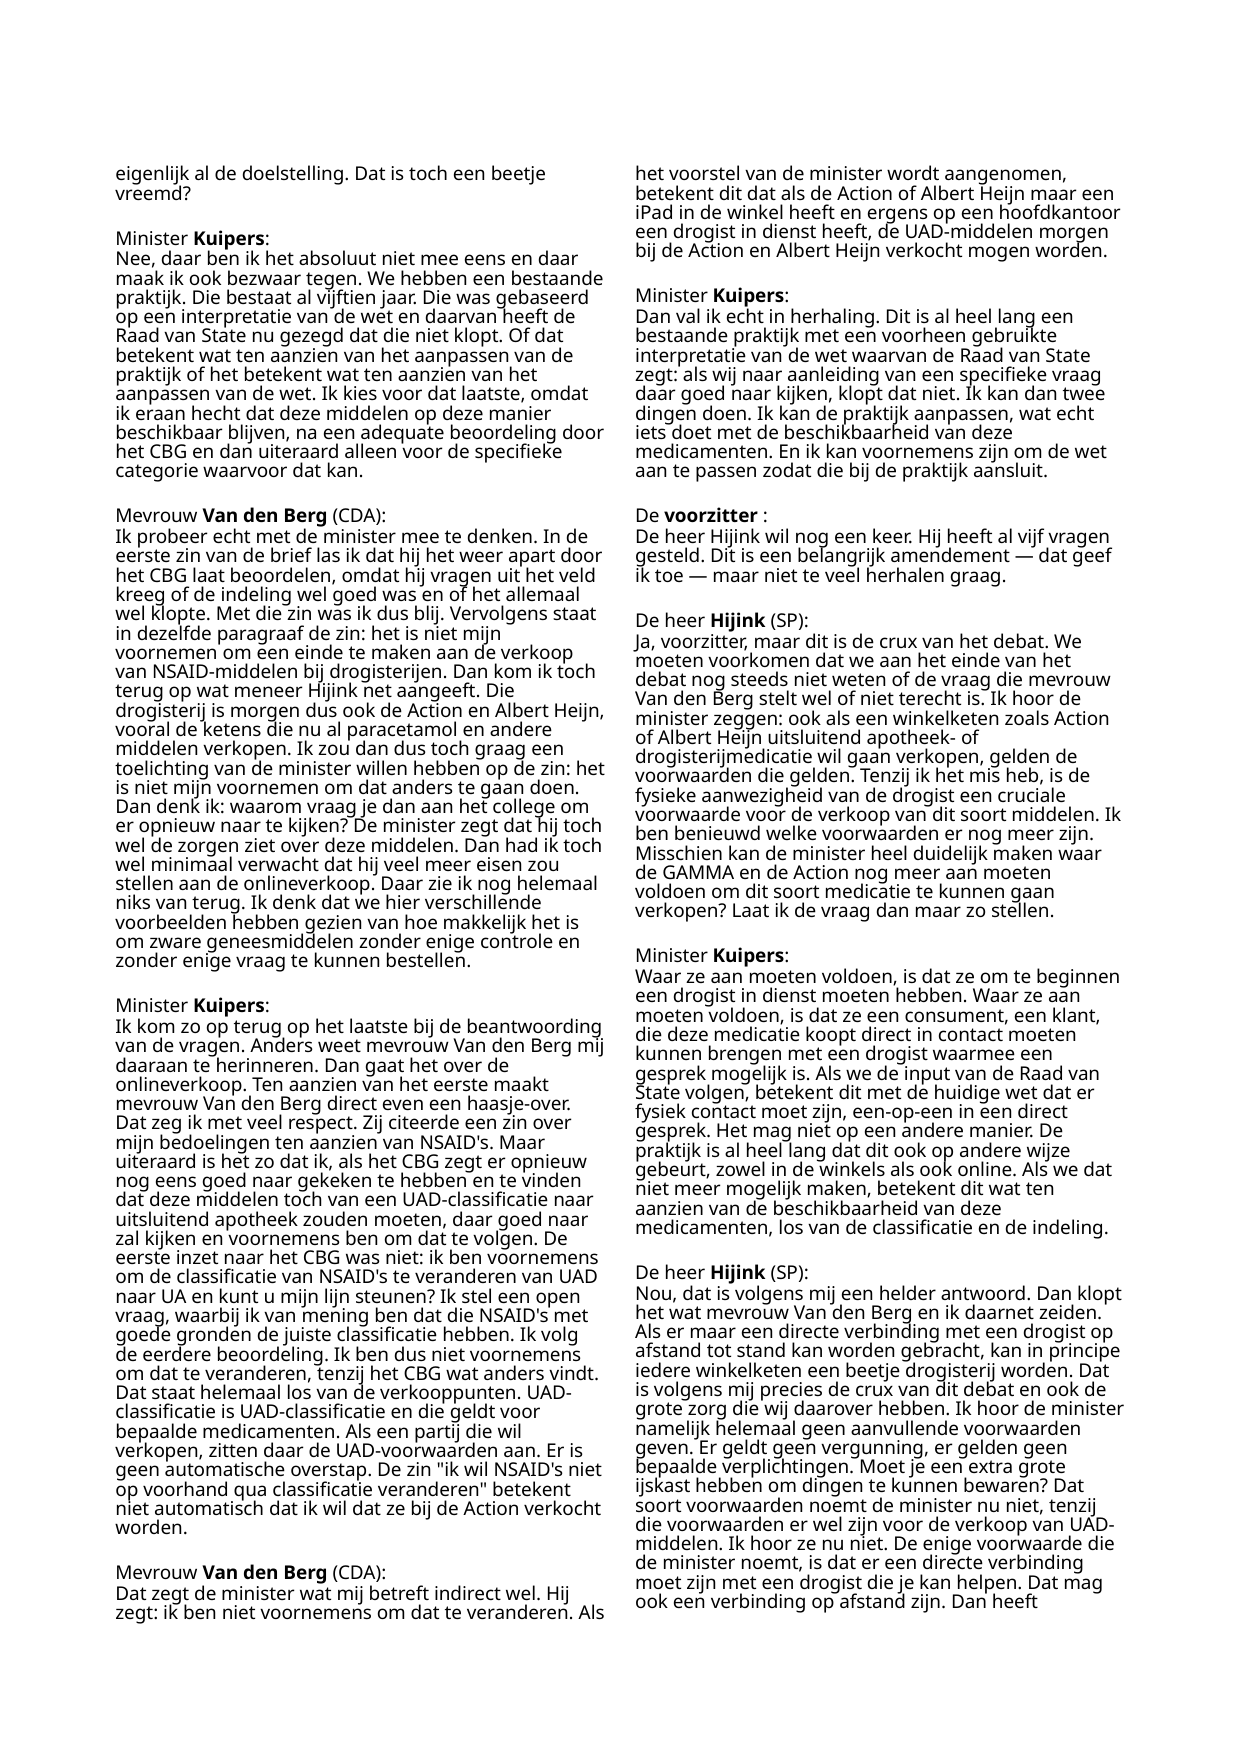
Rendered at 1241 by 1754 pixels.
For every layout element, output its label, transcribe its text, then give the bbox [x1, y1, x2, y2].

text Minister Kuipers: [115, 992, 605, 1018]
text Minister Kuipers: [635, 282, 1125, 308]
text Minister Kuipers: [115, 225, 605, 250]
text het voorstel van de minister wordt aangenomen, betekent dit dat als de Action of Albert Heijn maar een iPad in de winkel heeft en ergens op een hoofdkantoor een drogist in dienst heeft, de UAD-middelen morgen bij de Action en Albert Heijn verkocht mogen worden. [635, 165, 1125, 262]
text Ik kom zo op terug op het laatste bij de beantwoording van de vragen. Anders weet mevrouw Van den Berg mij daaraan te herinneren. Dan gaat het over de onlineverkoop. Ten aanzien van het eerste maakt mevrouw Van den Berg direct even een haasje-over. Dat zeg ik met veel respect. Zij citeerde een zin over mijn bedoelingen ten aanzien van NSAID's. Maar uiteraard is het zo dat ik, als het CBG zegt er opnieuw nog eens goed naar gekeken te hebben en te vinden dat deze middelen toch van een UAD-classificatie naar uitsluitend apotheek zouden moeten, daar goed naar zal kijken en voornemens ben om dat te volgen. De eerste inzet naar het CBG was niet: ik ben voornemens om de classificatie van NSAID's te veranderen van UAD naar UA en kunt u mijn lijn steunen? Ik stel een open vraag, waarbij ik van mening ben dat die NSAID's met goede gronden de juiste classificatie hebben. Ik volg de eerdere beoordeling. Ik ben dus niet voornemens om dat te veranderen, tenzij het CBG wat anders vindt. Dat staat helemaal los van de verkooppunten. UAD-classificatie is UAD-classificatie en die geldt voor bepaalde medicamenten. Als een partij die wil verkopen, zitten daar de UAD-voorwaarden aan. Er is geen automatische overstap. De zin "ik wil NSAID's niet op voorhand qua classificatie veranderen" betekent niet automatisch dat ik wil dat ze bij de Action verkocht worden. [115, 1018, 605, 1538]
text Dat zegt de minister wat mij betreft indirect wel. Hij zegt: ik ben niet voornemens om dat te veranderen. Als [115, 1585, 605, 1623]
text De heer Hijink (SP): [635, 607, 1125, 633]
text Mevrouw Van den Berg (CDA): [115, 502, 605, 528]
text Minister Kuipers: [635, 942, 1125, 968]
text Mevrouw Van den Berg (CDA): [115, 1559, 605, 1585]
text Dan val ik echt in herhaling. Dit is al heel lang een bestaande praktijk met een voorheen gebruikte interpretatie van de wet waarvan de Raad van State zegt: als wij naar aanleiding van een specifieke vraag daar goed naar kijken, klopt dat niet. Ik kan dan twee dingen doen. Ik kan de praktijk aanpassen, wat echt iets doet met de beschikbaarheid van deze medicamenten. En ik kan voornemens zijn om de wet aan te passen zodat die bij de praktijk aansluit. [635, 308, 1125, 482]
text De heer Hijink wil nog een keer. Hij heeft al vijf vragen gesteld. Dit is een belangrijk amendement — dat geef ik toe — maar niet te veel herhalen graag. [635, 528, 1125, 586]
text De voorzitter : [635, 502, 1125, 528]
text Ja, voorzitter, maar dit is de crux van het debat. We moeten voorkomen dat we aan het einde van het debat nog steeds niet weten of de vraag die mevrouw Van den Berg stelt wel of niet terecht is. Ik hoor de minister zeggen: ook als een winkelketen zoals Action of Albert Heijn uitsluitend apotheek- of drogisterijmedicatie wil gaan verkopen, gelden de voorwaarden die gelden. Tenzij ik het mis heb, is de fysieke aanwezigheid van de drogist een cruciale voorwaarde voor de verkoop van dit soort middelen. Ik ben benieuwd welke voorwaarden er nog meer zijn. Misschien kan de minister heel duidelijk maken waar de GAMMA en de Action nog meer aan moeten voldoen om dit soort medicatie te kunnen gaan verkopen? Laat ik de vraag dan maar zo stellen. [635, 633, 1125, 922]
text Waar ze aan moeten voldoen, is dat ze om te beginnen een drogist in dienst moeten hebben. Waar ze aan moeten voldoen, is dat ze een consument, een klant, die deze medicatie koopt direct in contact moeten kunnen brengen met een drogist waarmee een gesprek mogelijk is. Als we de input van de Raad van State volgen, betekent dit met de huidige wet dat er fysiek contact moet zijn, een-op-een in een direct gesprek. Het mag niet op een andere manier. De praktijk is al heel lang dat dit ook op andere wijze gebeurt, zowel in de winkels als ook online. Als we dat niet meer mogelijk maken, betekent dit wat ten aanzien van de beschikbaarheid van deze medicamenten, los van de classificatie en de indeling. [635, 968, 1125, 1238]
text Nou, dat is volgens mij een helder antwoord. Dan klopt het wat mevrouw Van den Berg en ik daarnet zeiden. Als er maar een directe verbinding met een drogist op afstand tot stand kan worden gebracht, kan in principe iedere winkelketen een beetje drogisterij worden. Dat is volgens mij precies de crux van dit debat en ook de grote zorg die wij daarover hebben. Ik hoor de minister namelijk helemaal geen aanvullende voorwaarden geven. Er geldt geen vergunning, er gelden geen bepaalde verplichtingen. Moet je een extra grote ijskast hebben om dingen te kunnen bewaren? Dat soort voorwaarden noemt de minister nu niet, tenzij die voorwaarden er wel zijn voor de verkoop van UAD-middelen. Ik hoor ze nu niet. De enige voorwaarde die de minister noemt, is dat er een directe verbinding moet zijn met een drogist die je kan helpen. Dat mag ook een verbinding op afstand zijn. Dan heeft [635, 1284, 1125, 1612]
text Nee, daar ben ik het absoluut niet mee eens en daar maak ik ook bezwaar tegen. We hebben een bestaande praktijk. Die bestaat al vijftien jaar. Die was gebaseerd op een interpretatie van de wet en daarvan heeft de Raad van State nu gezegd dat die niet klopt. Of dat betekent wat ten aanzien van het aanpassen van de praktijk of het betekent wat ten aanzien van het aanpassen van de wet. Ik kies voor dat laatste, omdat ik eraan hecht dat deze middelen op deze manier beschikbaar blijven, na een adequate beoordeling door het CBG en dan uiteraard alleen voor de specifieke categorie waarvoor dat kan. [115, 250, 605, 482]
text De heer Hijink (SP): [635, 1259, 1125, 1284]
text Ik probeer echt met de minister mee te denken. In de eerste zin van de brief las ik dat hij het weer apart door het CBG laat beoordelen, omdat hij vragen uit het veld kreeg of de indeling wel goed was en of het allemaal wel klopte. Met die zin was ik dus blij. Vervolgens staat in dezelfde paragraaf de zin: het is niet mijn voornemen om een einde te maken aan de verkoop van NSAID-middelen bij drogisterijen. Dan kom ik toch terug op wat meneer Hijink net aangeeft. Die drogisterij is morgen dus ook de Action en Albert Heijn, vooral de ketens die nu al paracetamol en andere middelen verkopen. Ik zou dan dus toch graag een toelichting van de minister willen hebben op de zin: het is niet mijn voornemen om dat anders te gaan doen. Dan denk ik: waarom vraag je dan aan het college om er opnieuw naar te kijken? De minister zegt dat hij toch wel de zorgen ziet over deze middelen. Dan had ik toch wel minimaal verwacht dat hij veel meer eisen zou stellen aan de onlineverkoop. Daar zie ik nog helemaal niks van terug. Ik denk dat we hier verschillende voorbeelden hebben gezien van hoe makkelijk het is om zware geneesmiddelen zonder enige controle en zonder enige vraag te kunnen bestellen. [115, 528, 605, 971]
text eigenlijk al de doelstelling. Dat is toch een beetje vreemd? [115, 165, 605, 204]
